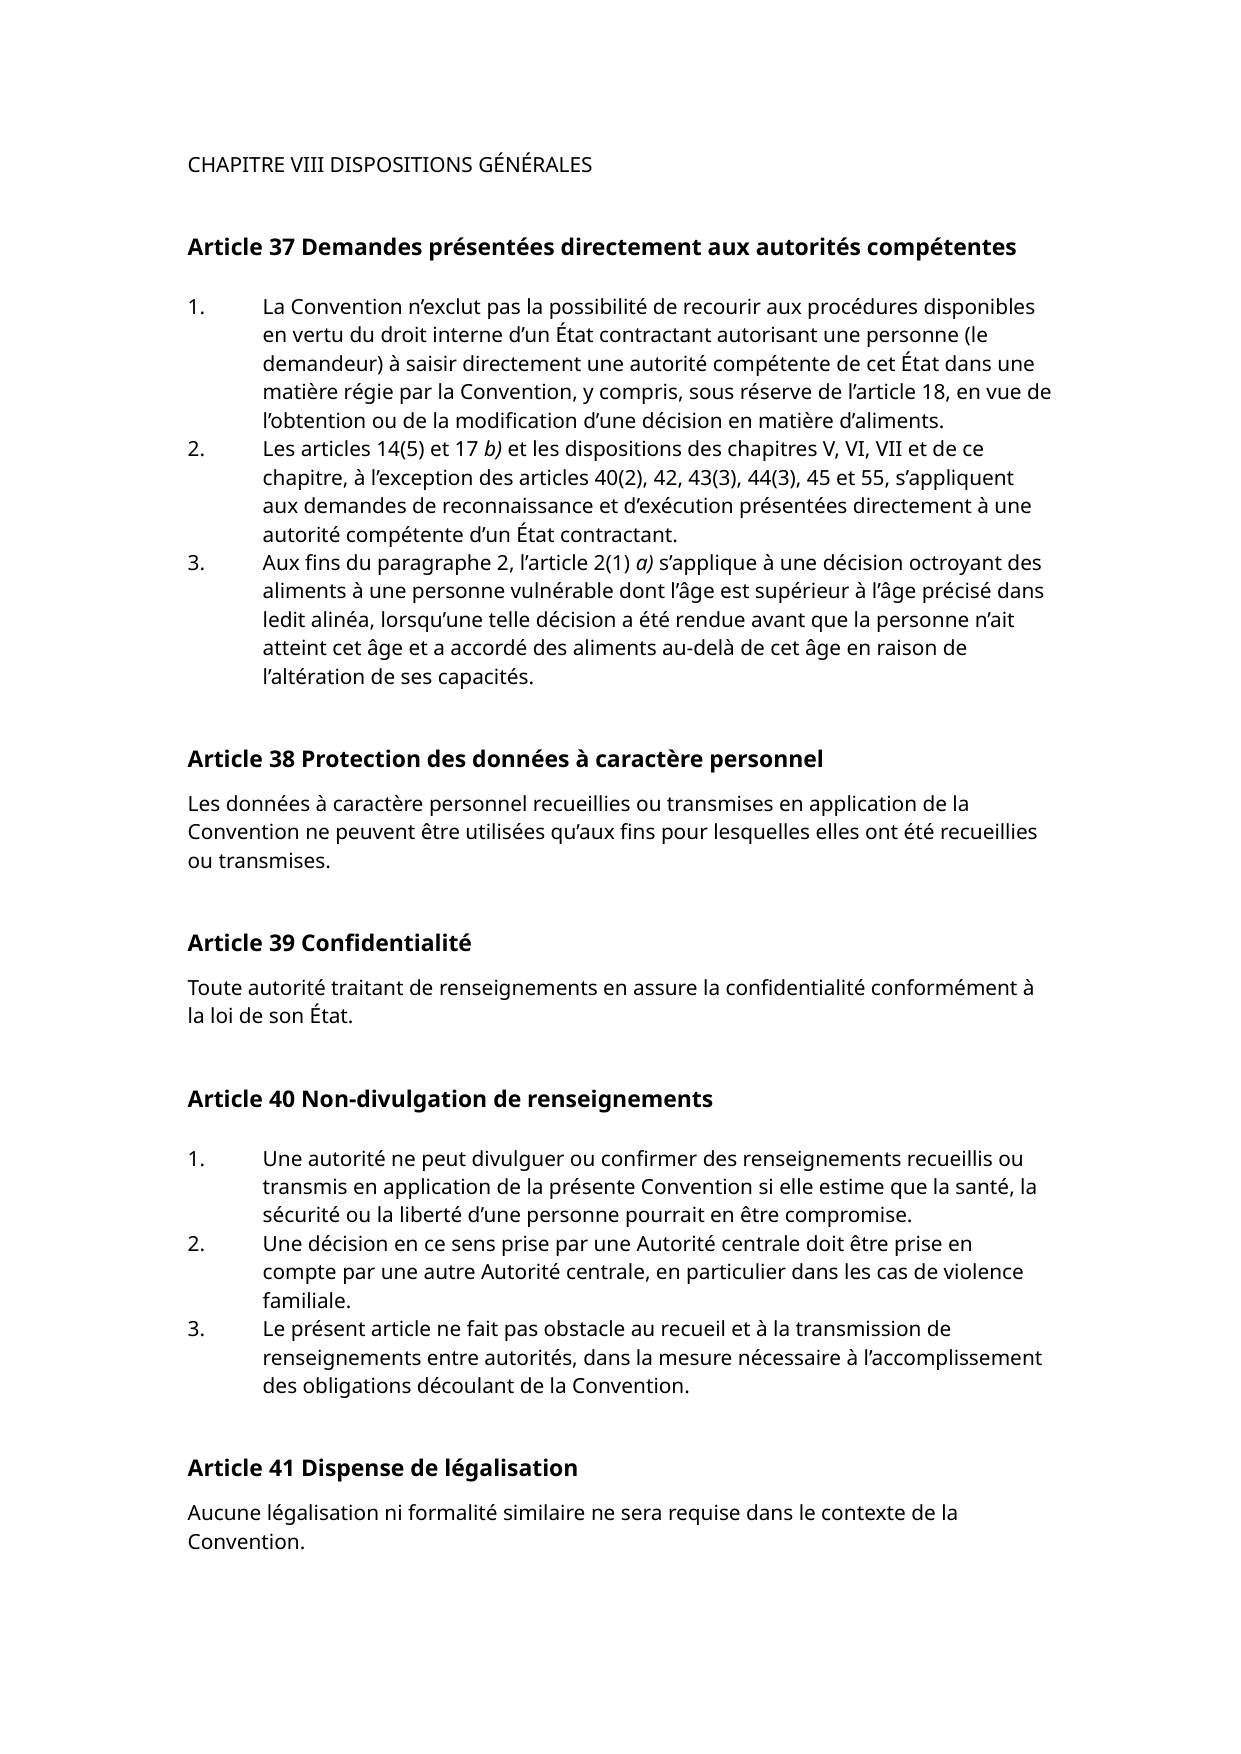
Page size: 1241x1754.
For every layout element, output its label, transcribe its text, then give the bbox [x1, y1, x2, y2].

list Une décision en ce sens prise par une Autorité centrale doit être prise en compte par une autre Autorité centrale, en particulier dans les cas de violence familiale. [187, 1229, 1053, 1314]
list Le présent article ne fait pas obstacle au recueil et à la transmission de renseignements entre autorités, dans la mesure nécessaire à l’accomplissement des obligations découlant de la Convention. [187, 1314, 1053, 1400]
list Les articles 14(5) et 17 b) et les dispositions des chapitres V, VI, VII et de ce chapitre, à l’exception des articles 40(2), 42, 43(3), 44(3), 45 et 55, s’appliquent aux demandes de reconnaissance et d’exécution présentées directement à une autorité compétente d’un État contractant. [187, 434, 1053, 548]
text Toute autorité traitant de renseignements en assure la confidentialité conformément à la loi de son État. [187, 973, 1053, 1030]
subtitle Article 37 Demandes présentées directement aux autorités compétentes [187, 231, 1053, 262]
subtitle Article 40 Non-divulgation de renseignements [187, 1082, 1053, 1114]
subtitle Article 41 Dispense de légalisation [187, 1452, 1053, 1483]
subtitle CHAPITRE VIII DISPOSITIONS GÉNÉRALES [187, 150, 1053, 178]
list Une autorité ne peut divulguer ou confirmer des renseignements recueillis ou transmis en application de la présente Convention si elle estime que la santé, la sécurité ou la liberté d’une personne pourrait en être compromise. [187, 1144, 1053, 1229]
list La Convention n’exclut pas la possibilité de recourir aux procédures disponibles en vertu du droit interne d’un État contractant autorisant une personne (le demandeur) à saisir directement une autorité compétente de cet État dans une matière régie par la Convention, y compris, sous réserve de l’article 18, en vue de l’obtention ou de la modification d’une décision en matière d’aliments. [187, 292, 1053, 434]
subtitle Article 39 Confidentialité [187, 927, 1053, 958]
subtitle Article 38 Protection des données à caractère personnel [187, 743, 1053, 774]
list Aux fins du paragraphe 2, l’article 2(1) a) s’applique à une décision octroyant des aliments à une personne vulnérable dont l’âge est supérieur à l’âge précisé dans ledit alinéa, lorsqu’une telle décision a été rendue avant que la personne n’ait atteint cet âge et a accordé des aliments au-delà de cet âge en raison de l’altération de ses capacités. [187, 548, 1053, 690]
text Aucune légalisation ni formalité similaire ne sera requise dans le contexte de la Convention. [187, 1498, 1053, 1555]
text Les données à caractère personnel recueillies ou transmises en application de la Convention ne peuvent être utilisées qu’aux fins pour lesquelles elles ont été recueillies ou transmises. [187, 789, 1053, 874]
